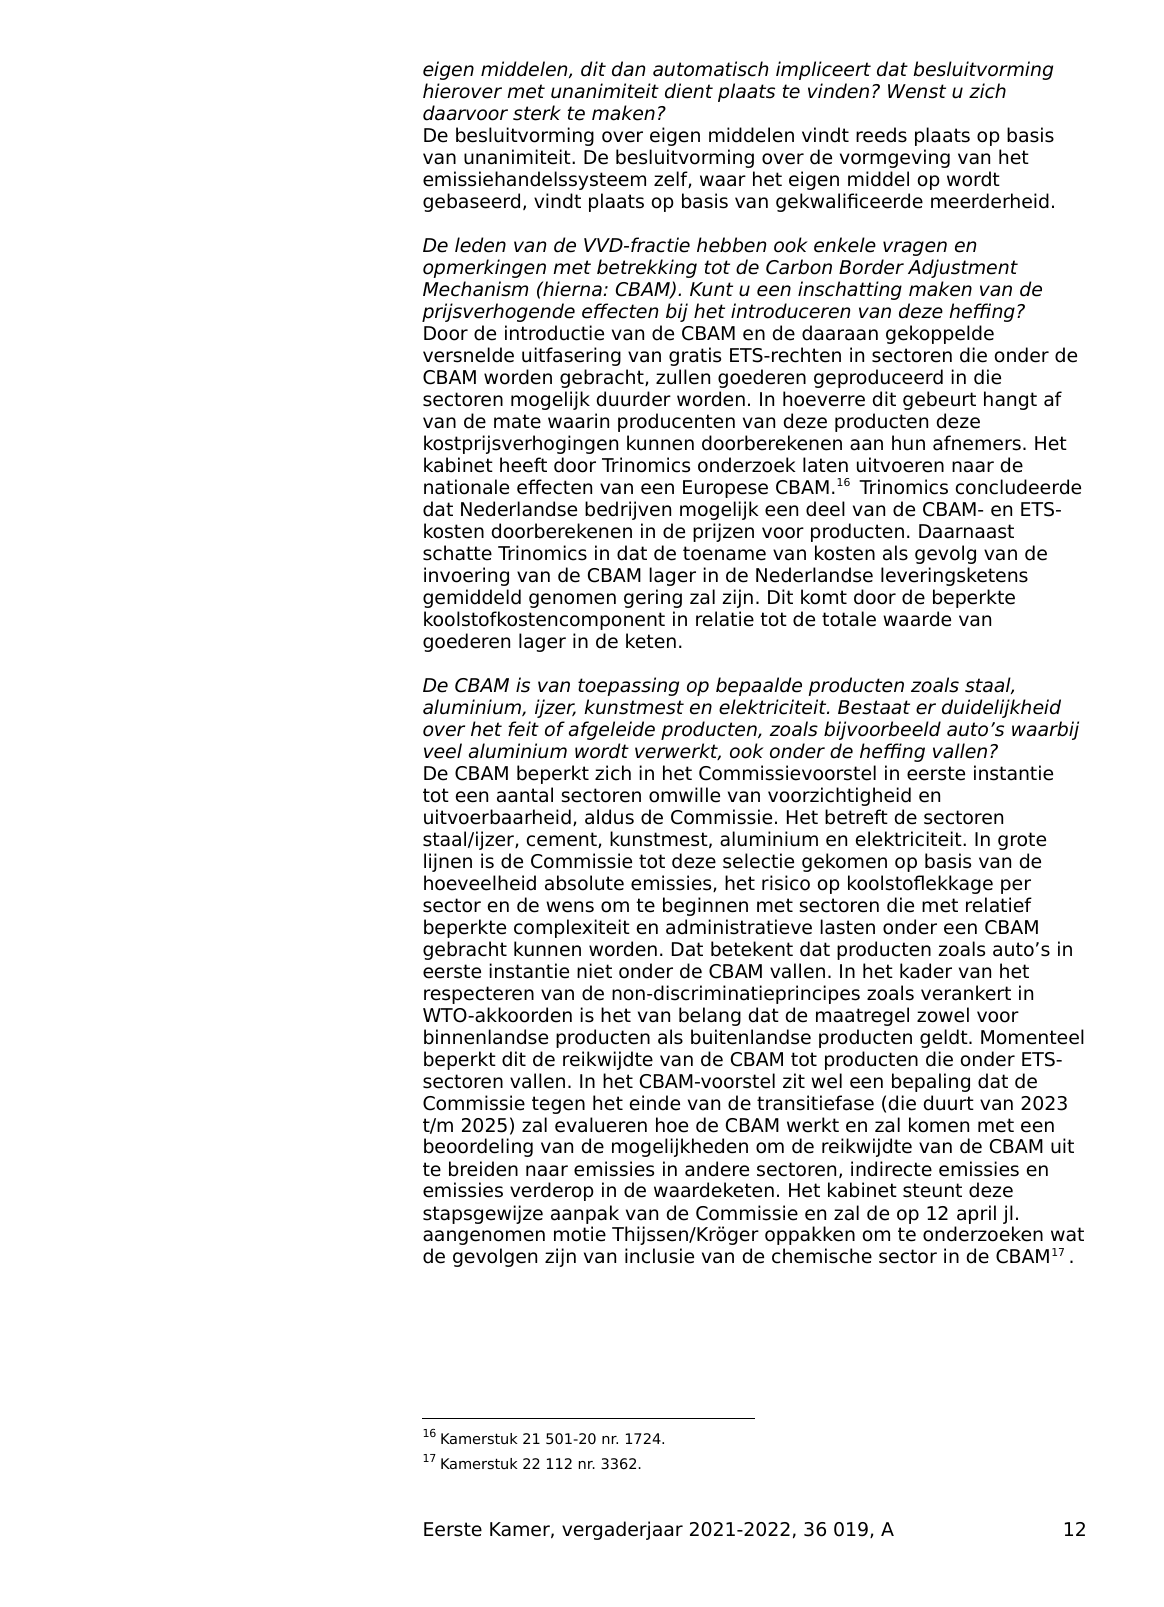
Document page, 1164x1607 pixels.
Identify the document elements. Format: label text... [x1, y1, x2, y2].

text Kamerstuk 22 112 nr. 3362. [422, 1452, 1087, 1474]
text Door de introductie van de CBAM en de daaraan gekoppelde versnelde uitfasering van gratis ETS-rechten in sectoren die onder de CBAM worden gebracht, zullen goederen geproduceerd in die sectoren mogelijk duurder worden. In hoeverre dit gebeurt hangt af van de mate waarin producenten van deze producten deze kostprijsverhogingen kunnen doorberekenen aan hun afnemers. Het kabinet heeft door Trinomics onderzoek laten uitvoeren naar de nationale effecten van een Europese CBAM. Trinomics concludeerde dat Nederlandse bedrijven mogelijk een deel van de CBAM- en ETS-kosten doorberekenen in de prijzen voor producten. Daarnaast schatte Trinomics in dat de toename van kosten als gevolg van de invoering van de CBAM lager in de Nederlandse leveringsketens gemiddeld genomen gering zal zijn. Dit komt door de beperkte koolstofkostencomponent in relatie tot de totale waarde van goederen lager in de keten. [422, 323, 1087, 653]
text Kamerstuk 21 501-20 nr. 1724. [422, 1427, 1087, 1449]
text De CBAM is van toepassing op bepaalde producten zoals staal, aluminium, ijzer, kunstmest en elektriciteit. Bestaat er duidelijkheid over het feit of afgeleide producten, zoals bijvoorbeeld auto’s waarbij veel aluminium wordt verwerkt, ook onder de heffing vallen? [422, 675, 1087, 763]
text eigen middelen, dit dan automatisch impliceert dat besluitvorming hierover met unanimiteit dient plaats te vinden? Wenst u zich daarvoor sterk te maken? [422, 59, 1087, 125]
text De CBAM beperkt zich in het Commissievoorstel in eerste instantie tot een aantal sectoren omwille van voorzichtigheid en uitvoerbaarheid, aldus de Commissie. Het betreft de sectoren staal/ijzer, cement, kunstmest, aluminium en elektriciteit. In grote lijnen is de Commissie tot deze selectie gekomen op basis van de hoeveelheid absolute emissies, het risico op koolstoflekkage per sector en de wens om te beginnen met sectoren die met relatief beperkte complexiteit en administratieve lasten onder een CBAM gebracht kunnen worden. Dat betekent dat producten zoals auto’s in eerste instantie niet onder de CBAM vallen. In het kader van het respecteren van de non-discriminatieprincipes zoals verankert in WTO-akkoorden is het van belang dat de maatregel zowel voor binnenlandse producten als buitenlandse producten geldt. Momenteel beperkt dit de reikwijdte van de CBAM tot producten die onder ETS-sectoren vallen. In het CBAM-voorstel zit wel een bepaling dat de Commissie tegen het einde van de transitiefase (die duurt van 2023 t/m 2025) zal evalueren hoe de CBAM werkt en zal komen met een beoordeling van de mogelijkheden om de reikwijdte van de CBAM uit te breiden naar emissies in andere sectoren, indirecte emissies en emissies verderop in de waardeketen. Het kabinet steunt deze stapsgewijze aanpak van de Commissie en zal de op 12 april jl. aangenomen motie Thijssen/Kröger oppakken om te onderzoeken wat de gevolgen zijn van inclusie van de chemische sector in de CBAM. [422, 763, 1087, 1268]
text De besluitvorming over eigen middelen vindt reeds plaats op basis van unanimiteit. De besluitvorming over de vormgeving van het emissiehandelssysteem zelf, waar het eigen middel op wordt gebaseerd, vindt plaats op basis van gekwalificeerde meerderheid. [422, 125, 1087, 213]
text De leden van de VVD-fractie hebben ook enkele vragen en opmerkingen met betrekking tot de Carbon Border Adjustment Mechanism (hierna: CBAM). Kunt u een inschatting maken van de prijsverhogende effecten bij het introduceren van deze heffing? [422, 235, 1087, 323]
